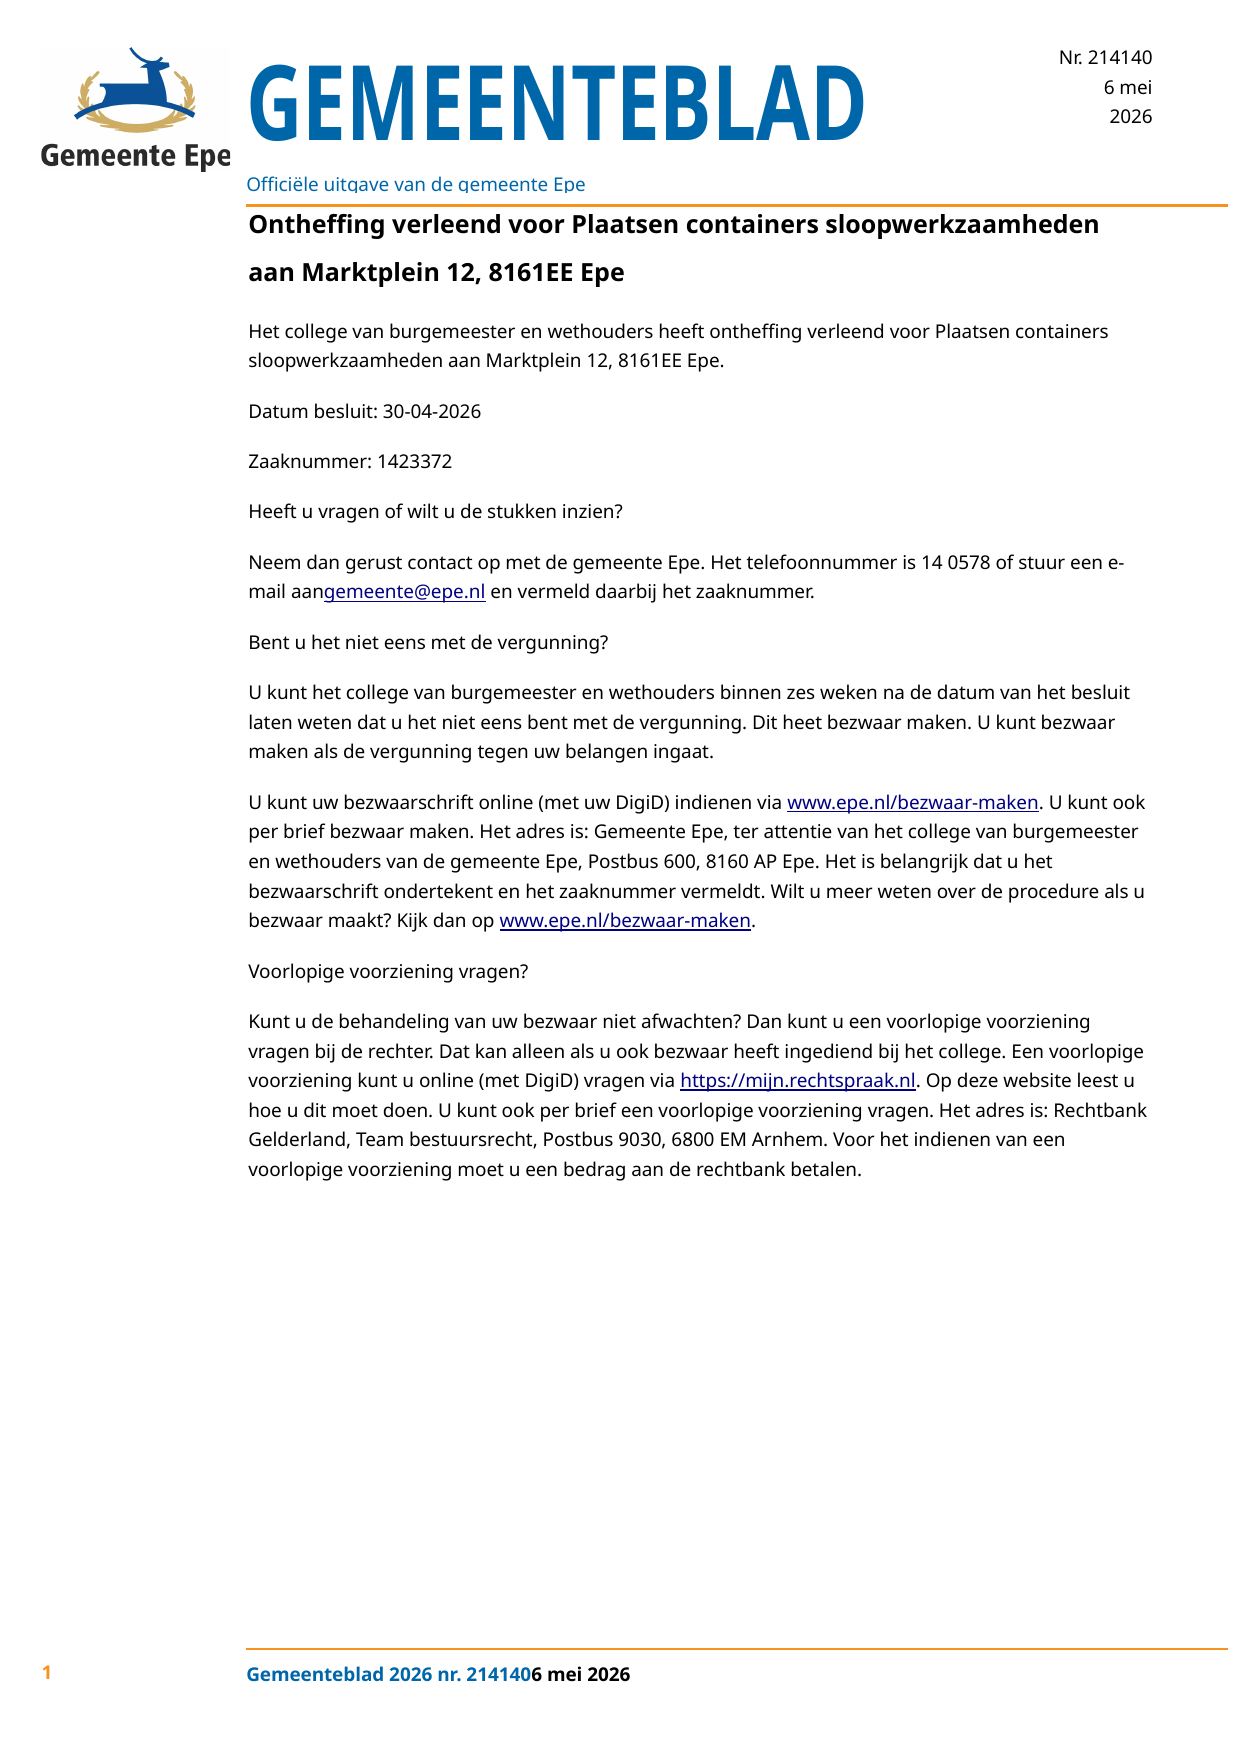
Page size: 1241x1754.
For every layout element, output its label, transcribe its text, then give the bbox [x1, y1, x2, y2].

text Zaaknummer: 1423372 [248, 448, 1152, 474]
text Kunt u de behandeling van uw bezwaar niet afwachten? Dan kunt u een voorlopige voorziening vragen bij de rechter. Dat kan alleen als u ook bezwaar heeft ingediend bij het college. Een voorlopige voorziening kunt u online (met DigiD) vragen via https://mijn.rechtspraak.nl. Op deze website leest u hoe u dit moet doen. U kunt ook per brief een voorlopige voorziening vragen. Het adres is: Rechtbank Gelderland, Team bestuursrecht, Postbus 9030, 6800 EM Arnhem. Voor het indienen van een voorlopige voorziening moet u een bedrag aan de rechtbank betalen. [248, 1008, 1152, 1182]
text Bent u het niet eens met de vergunning? [248, 629, 1152, 655]
text Ontheffing verleend voor Plaatsen containers sloopwerkzaamheden aan Marktplein 12, 8161EE Epe [248, 207, 1152, 288]
text Het college van burgemeester en wethouders heeft ontheffing verleend voor Plaatsen containers sloopwerkzaamheden aan Marktplein 12, 8161EE Epe. [248, 318, 1152, 373]
text Datum besluit: 30-04-2026 [248, 398, 1152, 424]
text Heeft u vragen of wilt u de stukken inzien? [248, 499, 1152, 524]
text Voorlopige voorziening vragen? [248, 958, 1152, 984]
text U kunt het college van burgemeester en wethouders binnen zes weken na de datum van het besluit laten weten dat u het niet eens bent met de vergunning. Dit heet bezwaar maken. U kunt bezwaar maken als de vergunning tegen uw belangen ingaat. [248, 679, 1152, 764]
picture [41, 47, 231, 172]
text U kunt uw bezwaarschrift online (met uw DigiD) indienen via www.epe.nl/bezwaar-maken. U kunt ook per brief bezwaar maken. Het adres is: Gemeente Epe, ter attentie van het college van burgemeester en wethouders van de gemeente Epe, Postbus 600, 8160 AP Epe. Het is belangrijk dat u het bezwaarschrift ondertekent en het zaaknummer vermeldt. Wilt u meer weten over de procedure als u bezwaar maakt? Kijk dan op www.epe.nl/bezwaar-maken. [248, 789, 1152, 933]
text Neem dan gerust contact op met de gemeente Epe. Het telefoonnummer is 14 0578 of stuur een e-mail aangemeente@epe.nl en vermeld daarbij het zaaknummer. [248, 549, 1152, 604]
